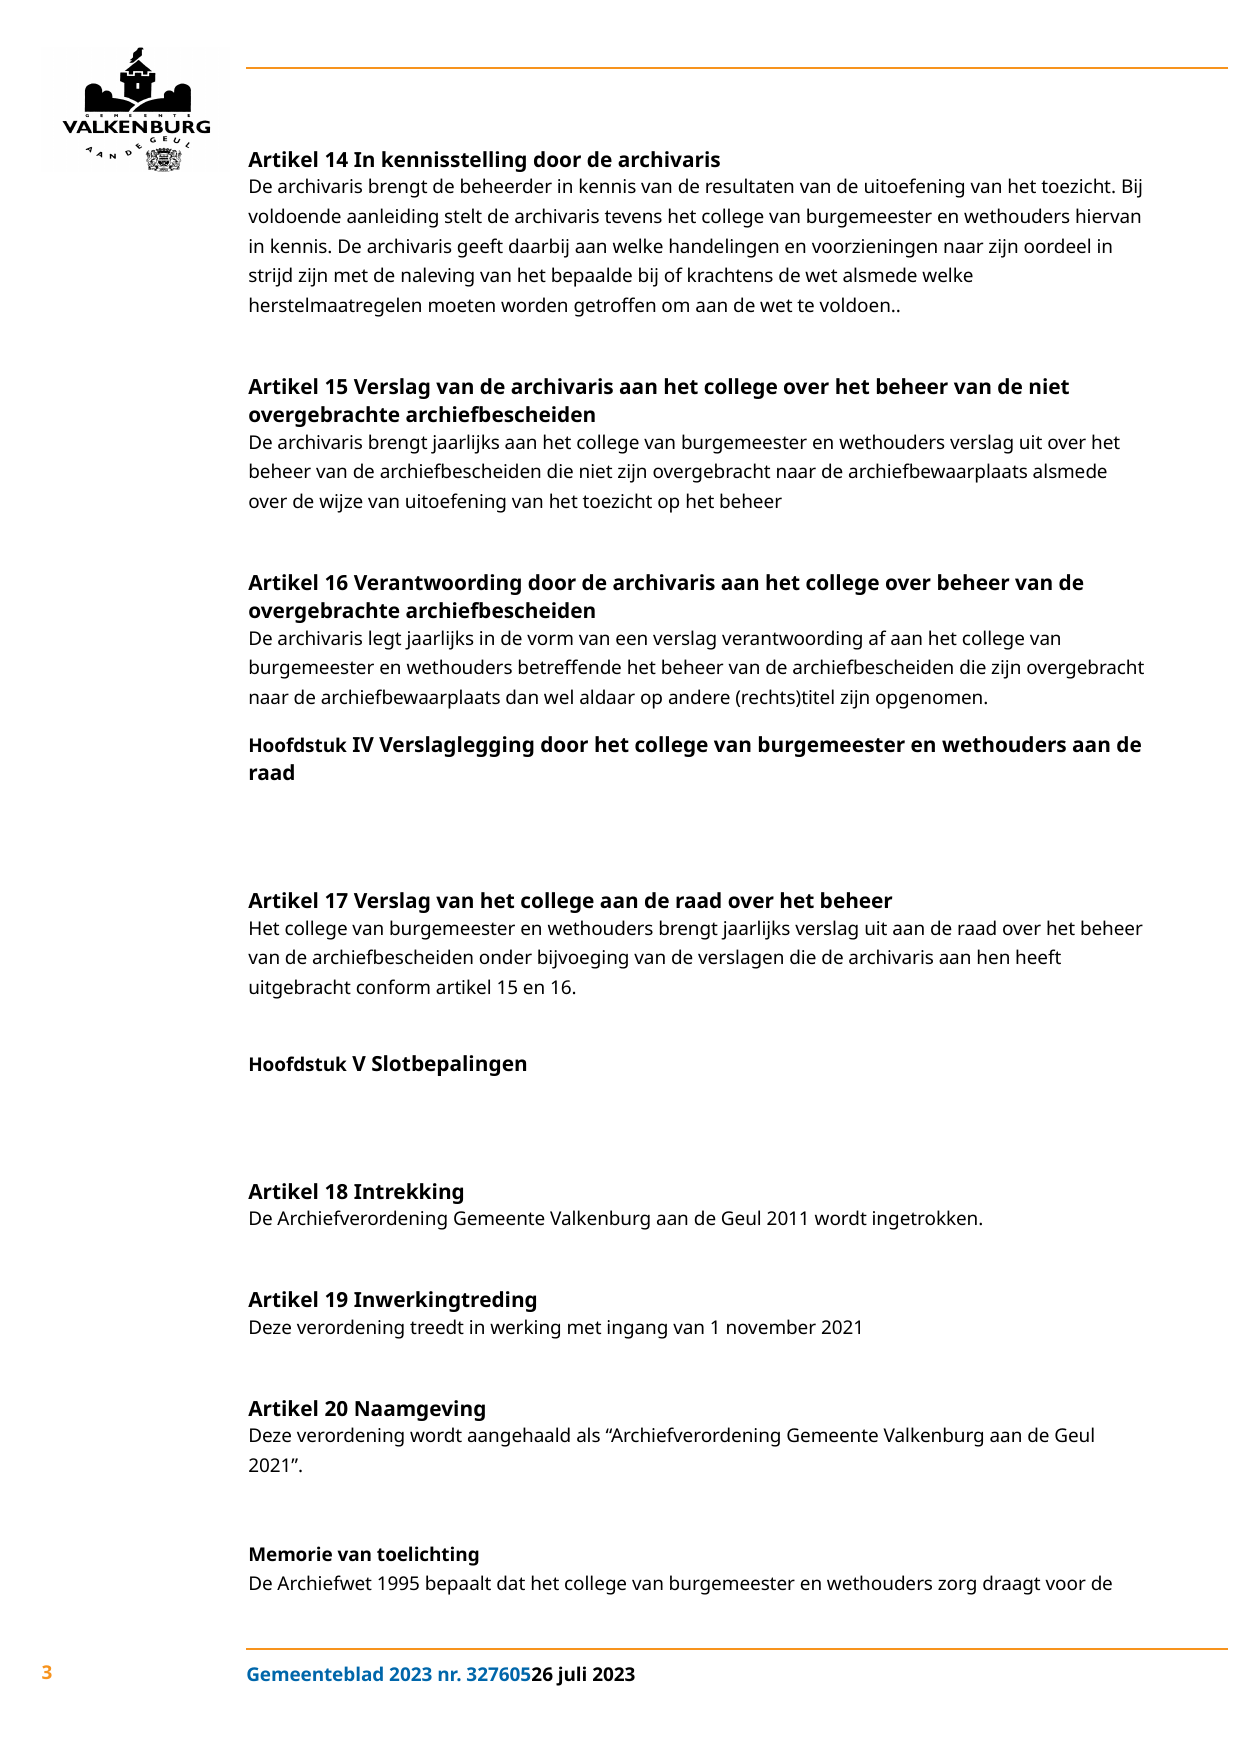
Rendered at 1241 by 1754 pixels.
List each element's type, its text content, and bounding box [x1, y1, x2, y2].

text De archivaris brengt de beheerder in kennis van de resultaten van de uitoefening van het toezicht. Bij voldoende aanleiding stelt de archivaris tevens het college van burgemeester en wethouders hiervan in kennis. De archivaris geeft daarbij aan welke handelingen en voorzieningen naar zijn oordeel in strijd zijn met de naleving van het bepaalde bij of krachtens de wet alsmede welke herstelmaatregelen moeten worden getroffen om aan de wet te voldoen.. [248, 174, 1152, 318]
text Artikel 19 Inwerkingtreding [248, 1286, 1152, 1314]
text De Archiefverordening Gemeente Valkenburg aan de Geul 2011 wordt ingetrokken. [248, 1206, 1152, 1231]
text Hoofdstuk V Slotbepalingen [248, 1049, 1152, 1077]
text Artikel 17 Verslag van het college aan de raad over het beheer [248, 886, 1152, 915]
text Artikel 16 Verantwoording door de archivaris aan het college over beheer van de overgebrachte archiefbescheiden [248, 568, 1152, 625]
text De archivaris brengt jaarlijks aan het college van burgemeester en wethouders verslag uit over het beheer van de archiefbescheiden die niet zijn overgebracht naar de archiefbewaarplaats alsmede over de wijze van uitoefening van het toezicht op het beheer [248, 429, 1152, 514]
text De Archiefwet 1995 bepaalt dat het college van burgemeester en wethouders zorg draagt voor de [248, 1570, 1152, 1596]
text De archivaris legt jaarlijks in de vorm van een verslag verantwoording af aan het college van burgemeester en wethouders betreffende het beheer van de archiefbescheiden die zijn overgebracht naar de archiefbewaarplaats dan wel aldaar op andere (rechts)titel zijn opgenomen. [248, 625, 1152, 710]
text Het college van burgemeester en wethouders brengt jaarlijks verslag uit aan de raad over het beheer van de archiefbescheiden onder bijvoeging van de verslagen die de archivaris aan hen heeft uitgebracht conform artikel 15 en 16. [248, 915, 1152, 999]
text Hoofdstuk IV Verslaglegging door het college van burgemeester en wethouders aan de raad [248, 730, 1152, 787]
text Memorie van toelichting [248, 1541, 1152, 1567]
picture [41, 47, 231, 172]
text Deze verordening wordt aangehaald als “Archiefverordening Gemeente Valkenburg aan de Geul 2021”. [248, 1422, 1152, 1478]
text Artikel 15 Verslag van de archivaris aan het college over het beheer van de niet overgebrachte archiefbescheiden [248, 372, 1152, 429]
text Deze verordening treedt in werking met ingang van 1 november 2021 [248, 1314, 1152, 1340]
text Artikel 20 Naamgeving [248, 1394, 1152, 1422]
text Artikel 18 Intrekking [248, 1177, 1152, 1206]
text Artikel 14 In kennisstelling door de archivaris [248, 145, 1152, 174]
